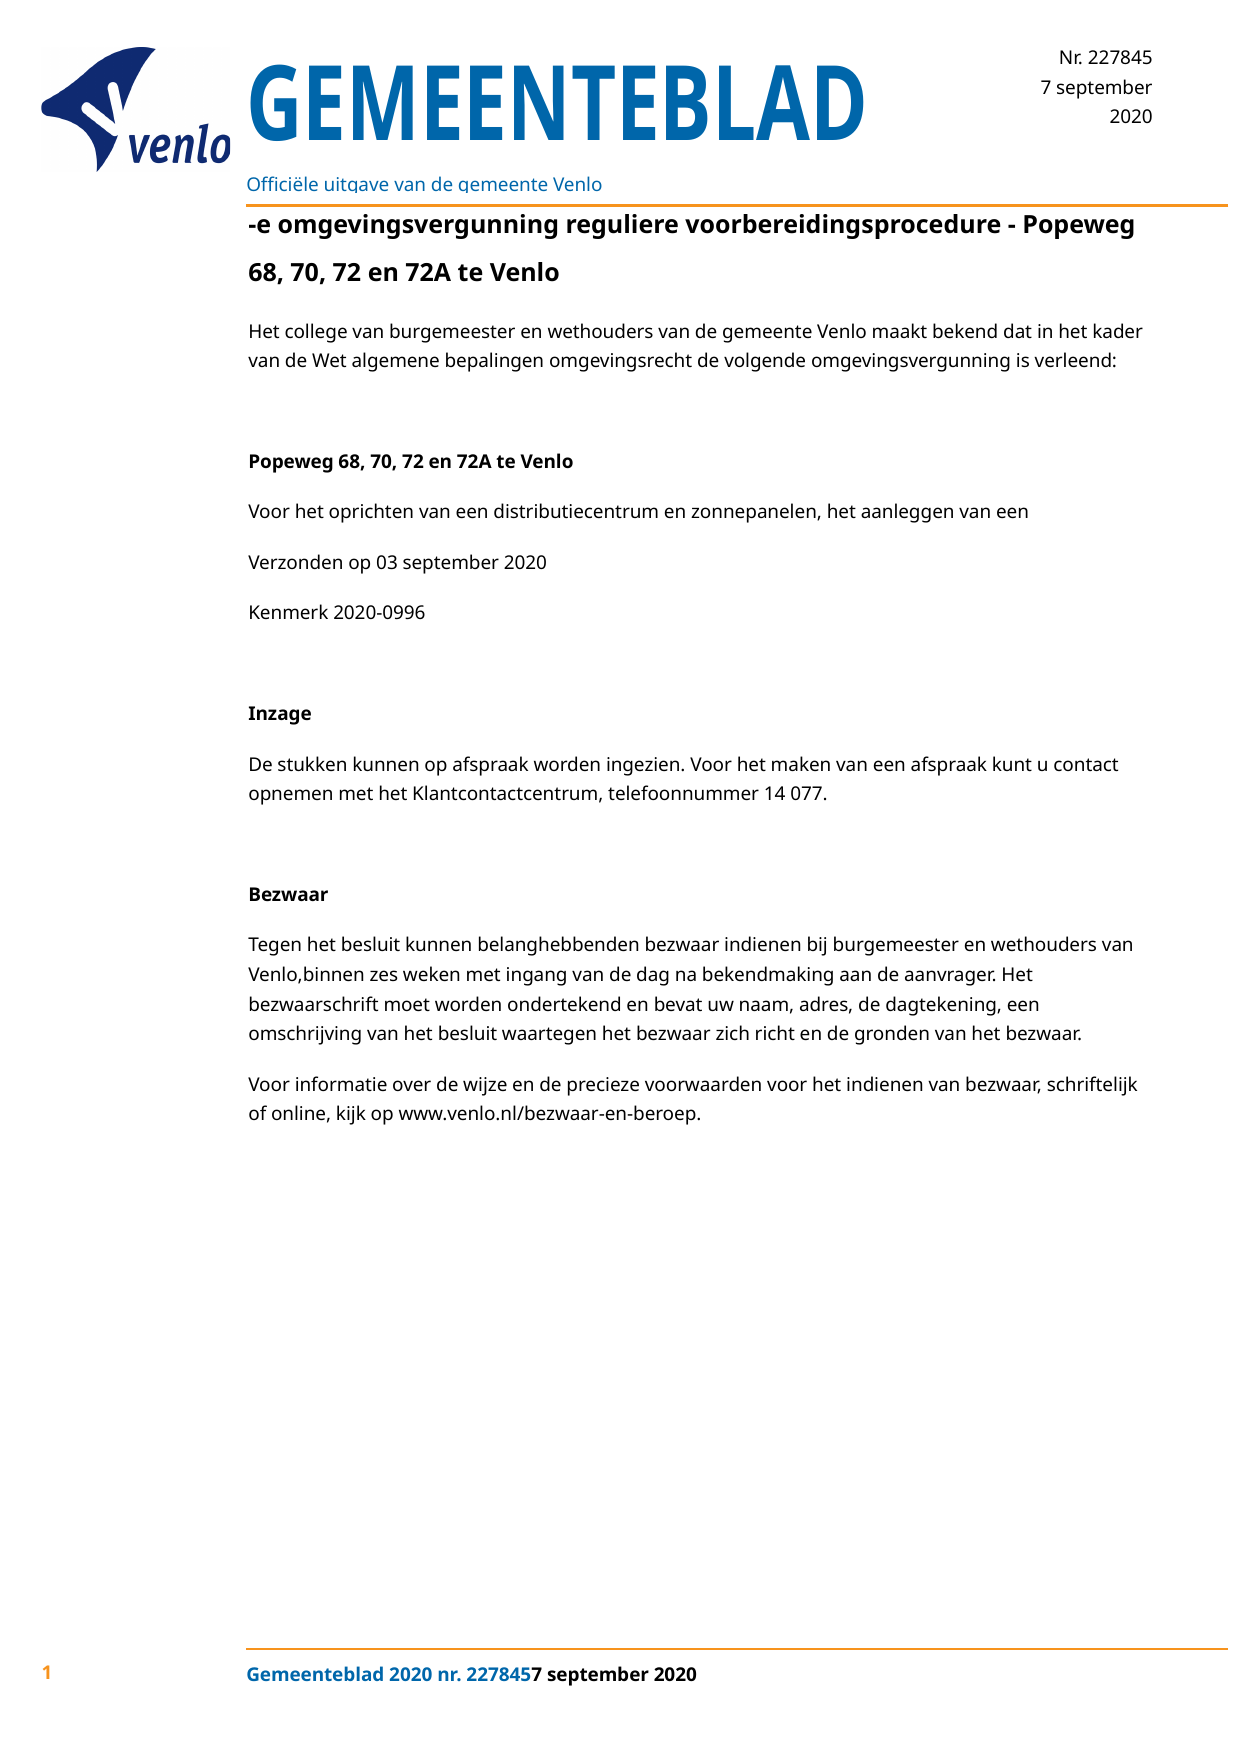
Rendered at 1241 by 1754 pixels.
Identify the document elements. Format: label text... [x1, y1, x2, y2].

text Inzage [248, 700, 1152, 726]
text Het college van burgemeester en wethouders van de gemeente Venlo maakt bekend dat in het kader van de Wet algemene bepalingen omgevingsrecht de volgende omgevingsvergunning is verleend: [248, 318, 1152, 373]
text De stukken kunnen op afspraak worden ingezien. Voor het maken van een afspraak kunt u contact opnemen met het Klantcontactcentrum, telefoonnummer 14 077. [248, 751, 1152, 806]
text Verzonden op 03 september 2020 [248, 549, 1152, 575]
picture [41, 47, 231, 172]
text Bezwaar [248, 881, 1152, 907]
text Kenmerk 2020-0996 [248, 599, 1152, 625]
text Tegen het besluit kunnen belanghebbenden bezwaar indienen bij burgemeester en wethouders van Venlo,binnen zes weken met ingang van de dag na bekendmaking aan de aanvrager. Het bezwaarschrift moet worden ondertekend en bevat uw naam, adres, de dagtekening, een omschrijving van het besluit waartegen het bezwaar zich richt en de gronden van het bezwaar. [248, 932, 1152, 1046]
text Voor informatie over de wijze en de precieze voorwaarden voor het indienen van bezwaar, schriftelijk of online, kijk op www.venlo.nl/bezwaar-en-beroep. [248, 1071, 1152, 1126]
text Voor het oprichten van een distributiecentrum en zonnepanelen, het aanleggen van een [248, 499, 1152, 524]
text Popeweg 68, 70, 72 en 72A te Venlo [248, 448, 1152, 474]
text -e omgevingsvergunning reguliere voorbereidingsprocedure - Popeweg 68, 70, 72 en 72A te Venlo [248, 207, 1152, 288]
